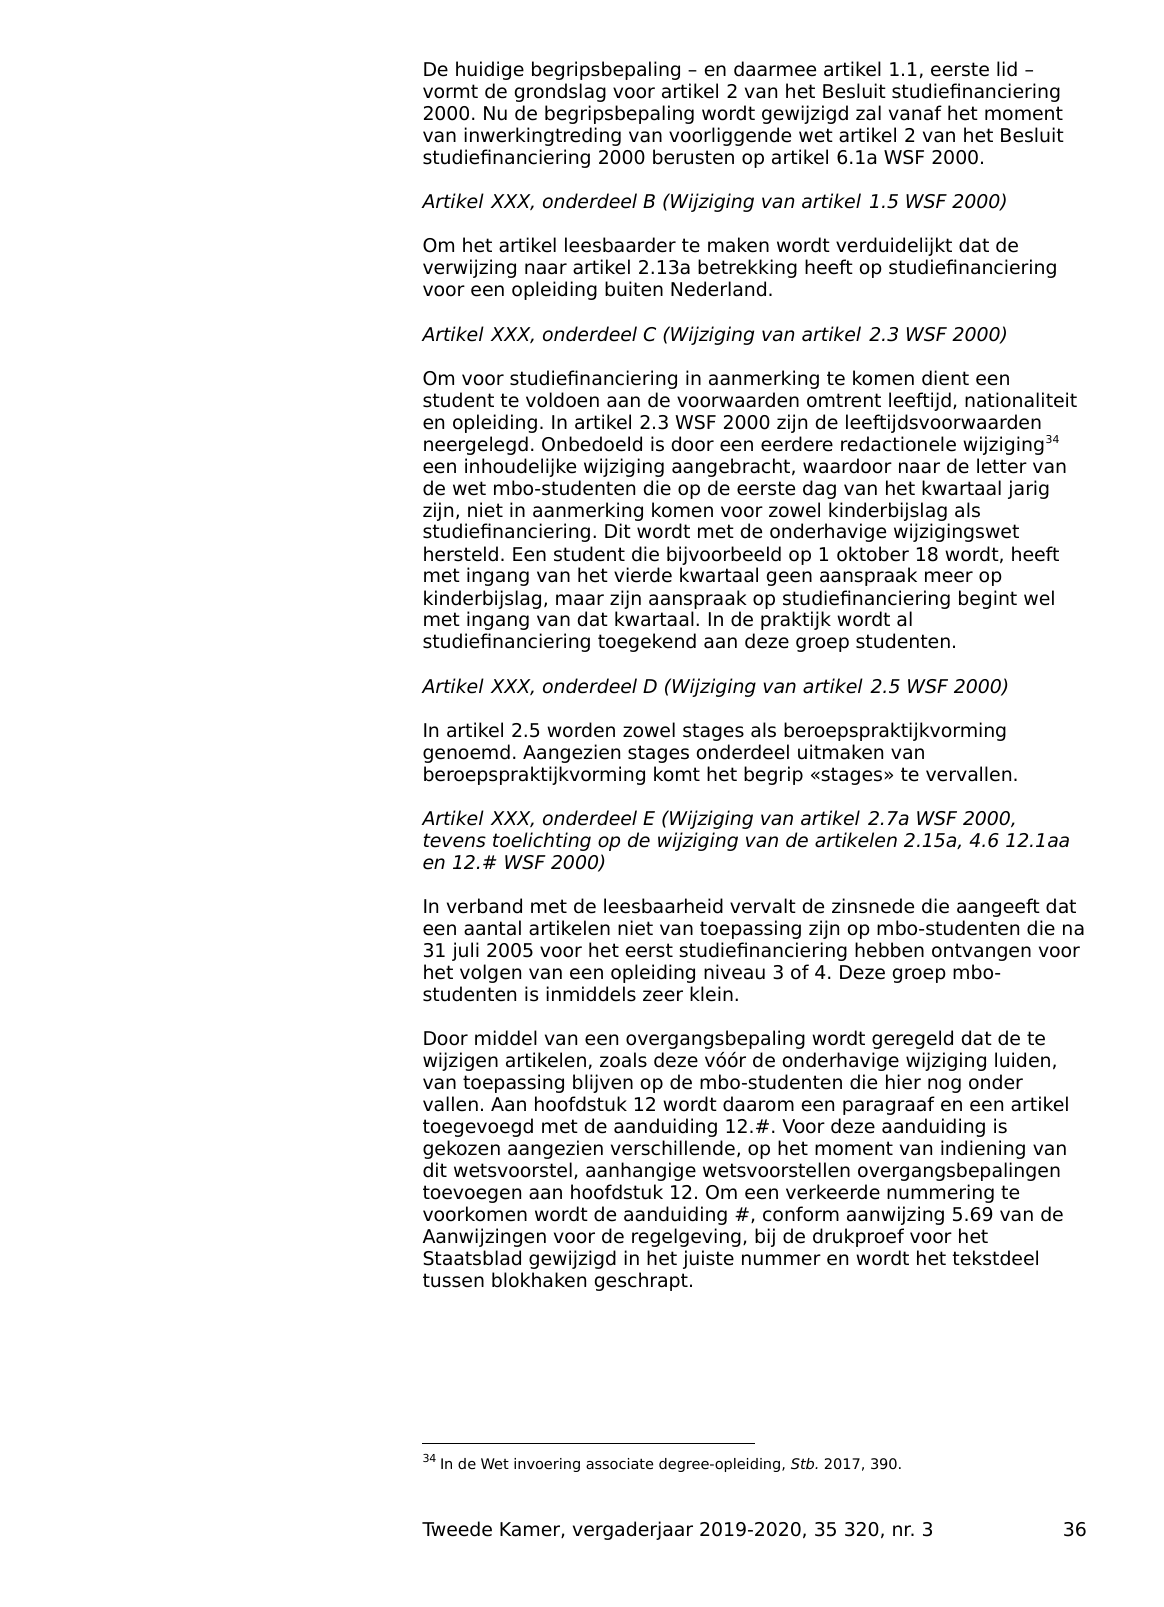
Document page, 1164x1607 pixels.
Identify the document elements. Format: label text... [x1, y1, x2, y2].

text In de Wet invoering associate degree-opleiding, Stb. 2017, 390. [422, 1452, 1087, 1474]
subtitle Artikel XXX, onderdeel E (Wijziging van artikel 2.7a WSF 2000, tevens toelichting op de wijziging van de artikelen 2.15a, 4.6 12.1aa en 12.# WSF 2000) [422, 808, 1087, 874]
subtitle Artikel XXX, onderdeel D (Wijziging van artikel 2.5 WSF 2000) [422, 676, 1087, 697]
text Door middel van een overgangsbepaling wordt geregeld dat de te wijzigen artikelen, zoals deze vóór de onderhavige wijziging luiden, van toepassing blijven op de mbo-studenten die hier nog onder vallen. Aan hoofdstuk 12 wordt daarom een paragraaf en een artikel toegevoegd met de aanduiding 12.#. Voor deze aanduiding is gekozen aangezien verschillende, op het moment van indiening van dit wetsvoorstel, aanhangige wetsvoorstellen overgangsbepalingen toevoegen aan hoofdstuk 12. Om een verkeerde nummering te voorkomen wordt de aanduiding #, conform aanwijzing 5.69 van de Aanwijzingen voor de regelgeving, bij de drukproef voor het Staatsblad gewijzigd in het juiste nummer en wordt het tekstdeel tussen blokhaken geschrapt. [422, 1028, 1087, 1292]
text In verband met de leesbaarheid vervalt de zinsnede die aangeeft dat een aantal artikelen niet van toepassing zijn op mbo-studenten die na 31 juli 2005 voor het eerst studiefinanciering hebben ontvangen voor het volgen van een opleiding niveau 3 of 4. Deze groep mbo-studenten is inmiddels zeer klein. [422, 896, 1087, 1006]
subtitle Artikel XXX, onderdeel B (Wijziging van artikel 1.5 WSF 2000) [422, 191, 1087, 213]
text In artikel 2.5 worden zowel stages als beroepspraktijkvorming genoemd. Aangezien stages onderdeel uitmaken van beroepspraktijkvorming komt het begrip «stages» te vervallen. [422, 720, 1087, 786]
text Om voor studiefinanciering in aanmerking te komen dient een student te voldoen aan de voorwaarden omtrent leeftijd, nationaliteit en opleiding. In artikel 2.3 WSF 2000 zijn de leeftijdsvoorwaarden neergelegd. Onbedoeld is door een eerdere redactionele wijziging een inhoudelijke wijziging aangebracht, waardoor naar de letter van de wet mbo-studenten die op de eerste dag van het kwartaal jarig zijn, niet in aanmerking komen voor zowel kinderbijslag als studiefinanciering. Dit wordt met de onderhavige wijzigingswet hersteld. Een student die bijvoorbeeld op 1 oktober 18 wordt, heeft met ingang van het vierde kwartaal geen aanspraak meer op kinderbijslag, maar zijn aanspraak op studiefinanciering begint wel met ingang van dat kwartaal. In de praktijk wordt al studiefinanciering toegekend aan deze groep studenten. [422, 368, 1087, 653]
text Om het artikel leesbaarder te maken wordt verduidelijkt dat de verwijzing naar artikel 2.13a betrekking heeft op studiefinanciering voor een opleiding buiten Nederland. [422, 235, 1087, 301]
text De huidige begripsbepaling – en daarmee artikel 1.1, eerste lid – vormt de grondslag voor artikel 2 van het Besluit studiefinanciering 2000. Nu de begripsbepaling wordt gewijzigd zal vanaf het moment van inwerkingtreding van voorliggende wet artikel 2 van het Besluit studiefinanciering 2000 berusten op artikel 6.1a WSF 2000. [422, 59, 1087, 169]
subtitle Artikel XXX, onderdeel C (Wijziging van artikel 2.3 WSF 2000) [422, 323, 1087, 345]
